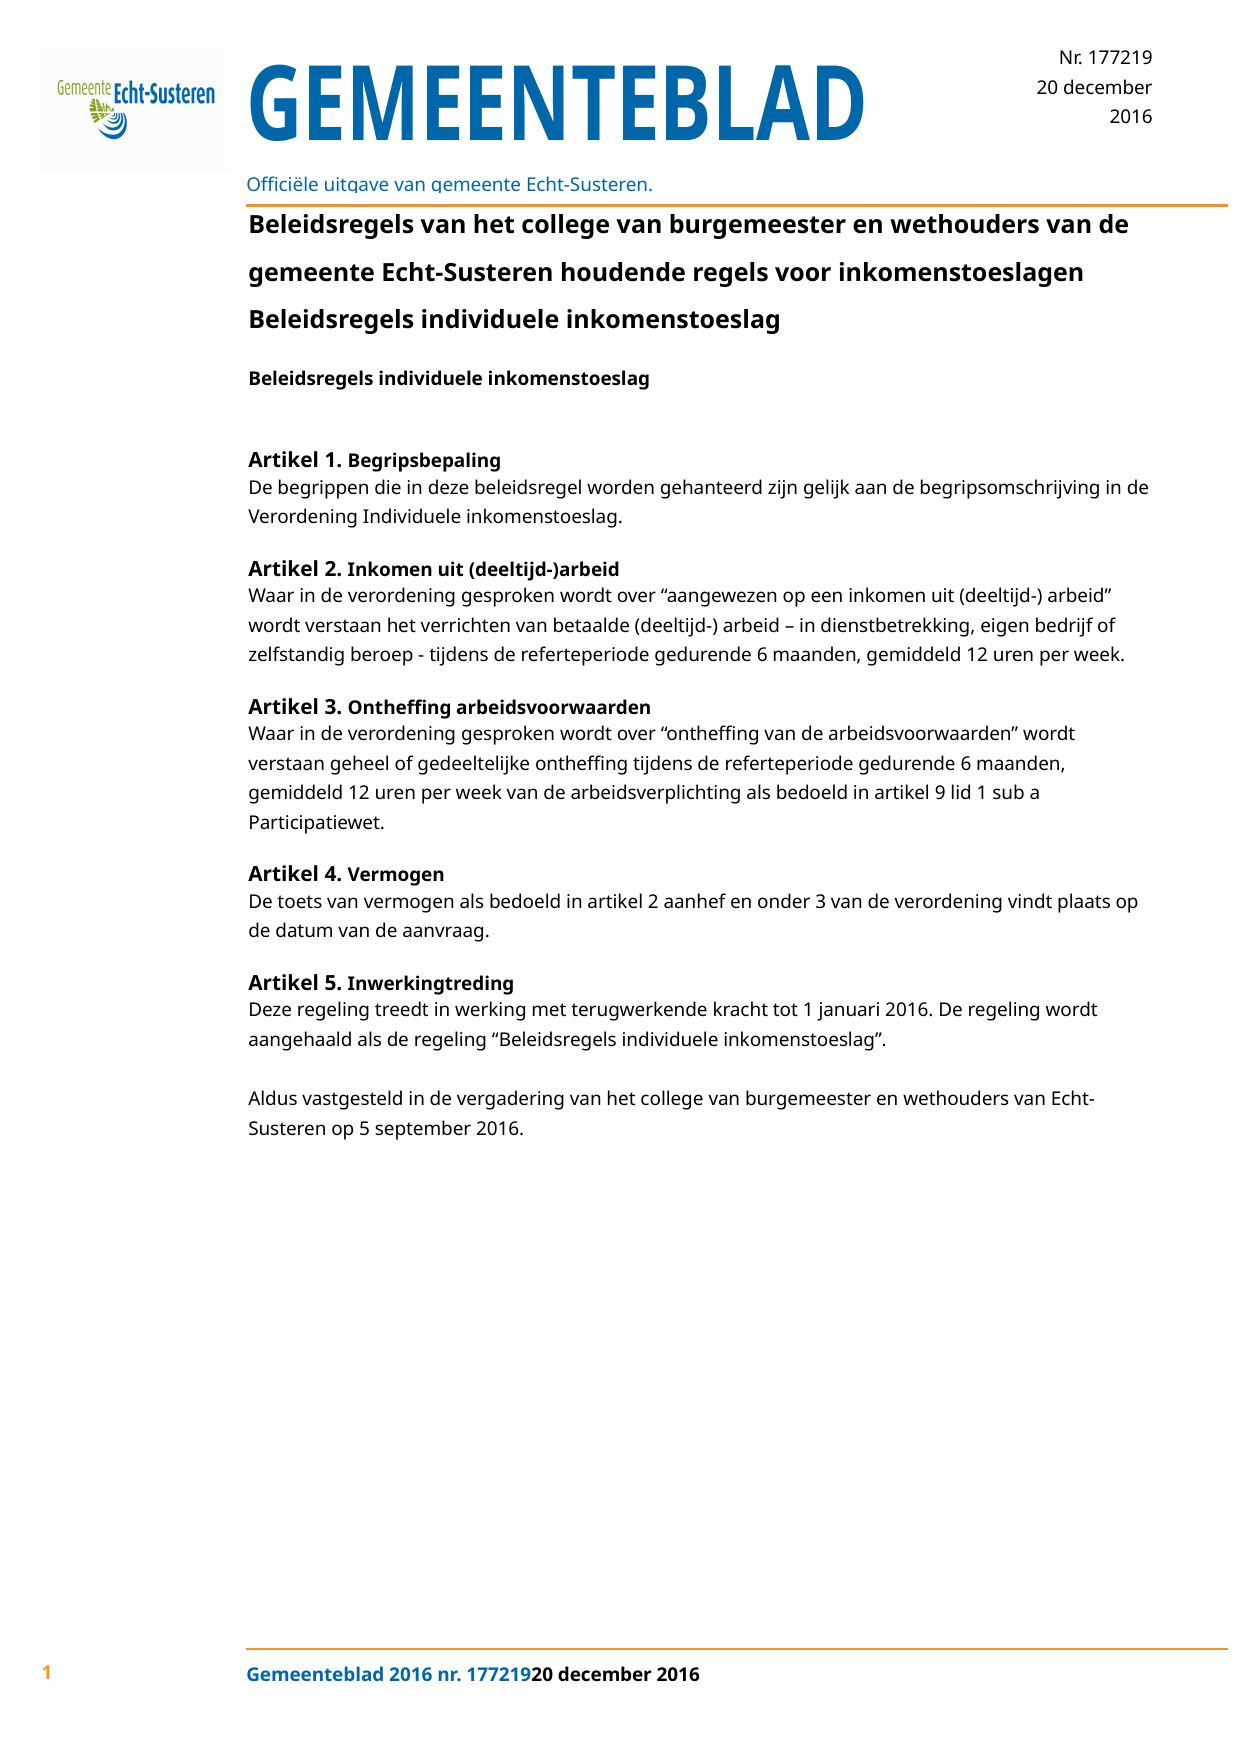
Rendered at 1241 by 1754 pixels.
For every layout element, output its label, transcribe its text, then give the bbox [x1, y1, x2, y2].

picture [41, 47, 231, 172]
text De toets van vermogen als bedoeld in artikel 2 aanhef en onder 3 van de verordening vindt plaats op de datum van de aanvraag. [248, 888, 1152, 943]
text Beleidsregels individuele inkomenstoeslag [248, 366, 1152, 391]
text Artikel 1. Begripsbepaling [248, 446, 1152, 474]
text Artikel 2. Inkomen uit (deeltijd-)arbeid [248, 554, 1152, 582]
text Beleidsregels van het college van burgemeester en wethouders van de gemeente Echt-Susteren houdende regels voor inkomenstoeslagen Beleidsregels individuele inkomenstoeslag [248, 207, 1152, 336]
text Aldus vastgesteld in de vergadering van het college van burgemeester en wethouders van Echt-Susteren op 5 september 2016. [248, 1085, 1152, 1141]
text Waar in de verordening gesproken wordt over “aangewezen op een inkomen uit (deeltijd-) arbeid” wordt verstaan het verrichten van betaalde (deeltijd-) arbeid – in dienstbetrekking, eigen bedrijf of zelfstandig beroep - tijdens de referteperiode gedurende 6 maanden, gemiddeld 12 uren per week. [248, 582, 1152, 667]
text Waar in de verordening gesproken wordt over “ontheffing van de arbeidsvoorwaarden” wordt verstaan geheel of gedeeltelijke ontheffing tijdens de referteperiode gedurende 6 maanden, gemiddeld 12 uren per week van de arbeidsverplichting als bedoeld in artikel 9 lid 1 sub a Participatiewet. [248, 720, 1152, 835]
text Artikel 3. Ontheffing arbeidsvoorwaarden [248, 692, 1152, 720]
text De begrippen die in deze beleidsregel worden gehanteerd zijn gelijk aan de begripsomschrijving in de Verordening Individuele inkomenstoeslag. [248, 474, 1152, 529]
text Artikel 4. Vermogen [248, 859, 1152, 888]
text Deze regeling treedt in werking met terugwerkende kracht tot 1 januari 2016. De regeling wordt aangehaald als de regeling “Beleidsregels individuele inkomenstoeslag”. [248, 996, 1152, 1052]
text Artikel 5. Inwerkingtreding [248, 968, 1152, 996]
